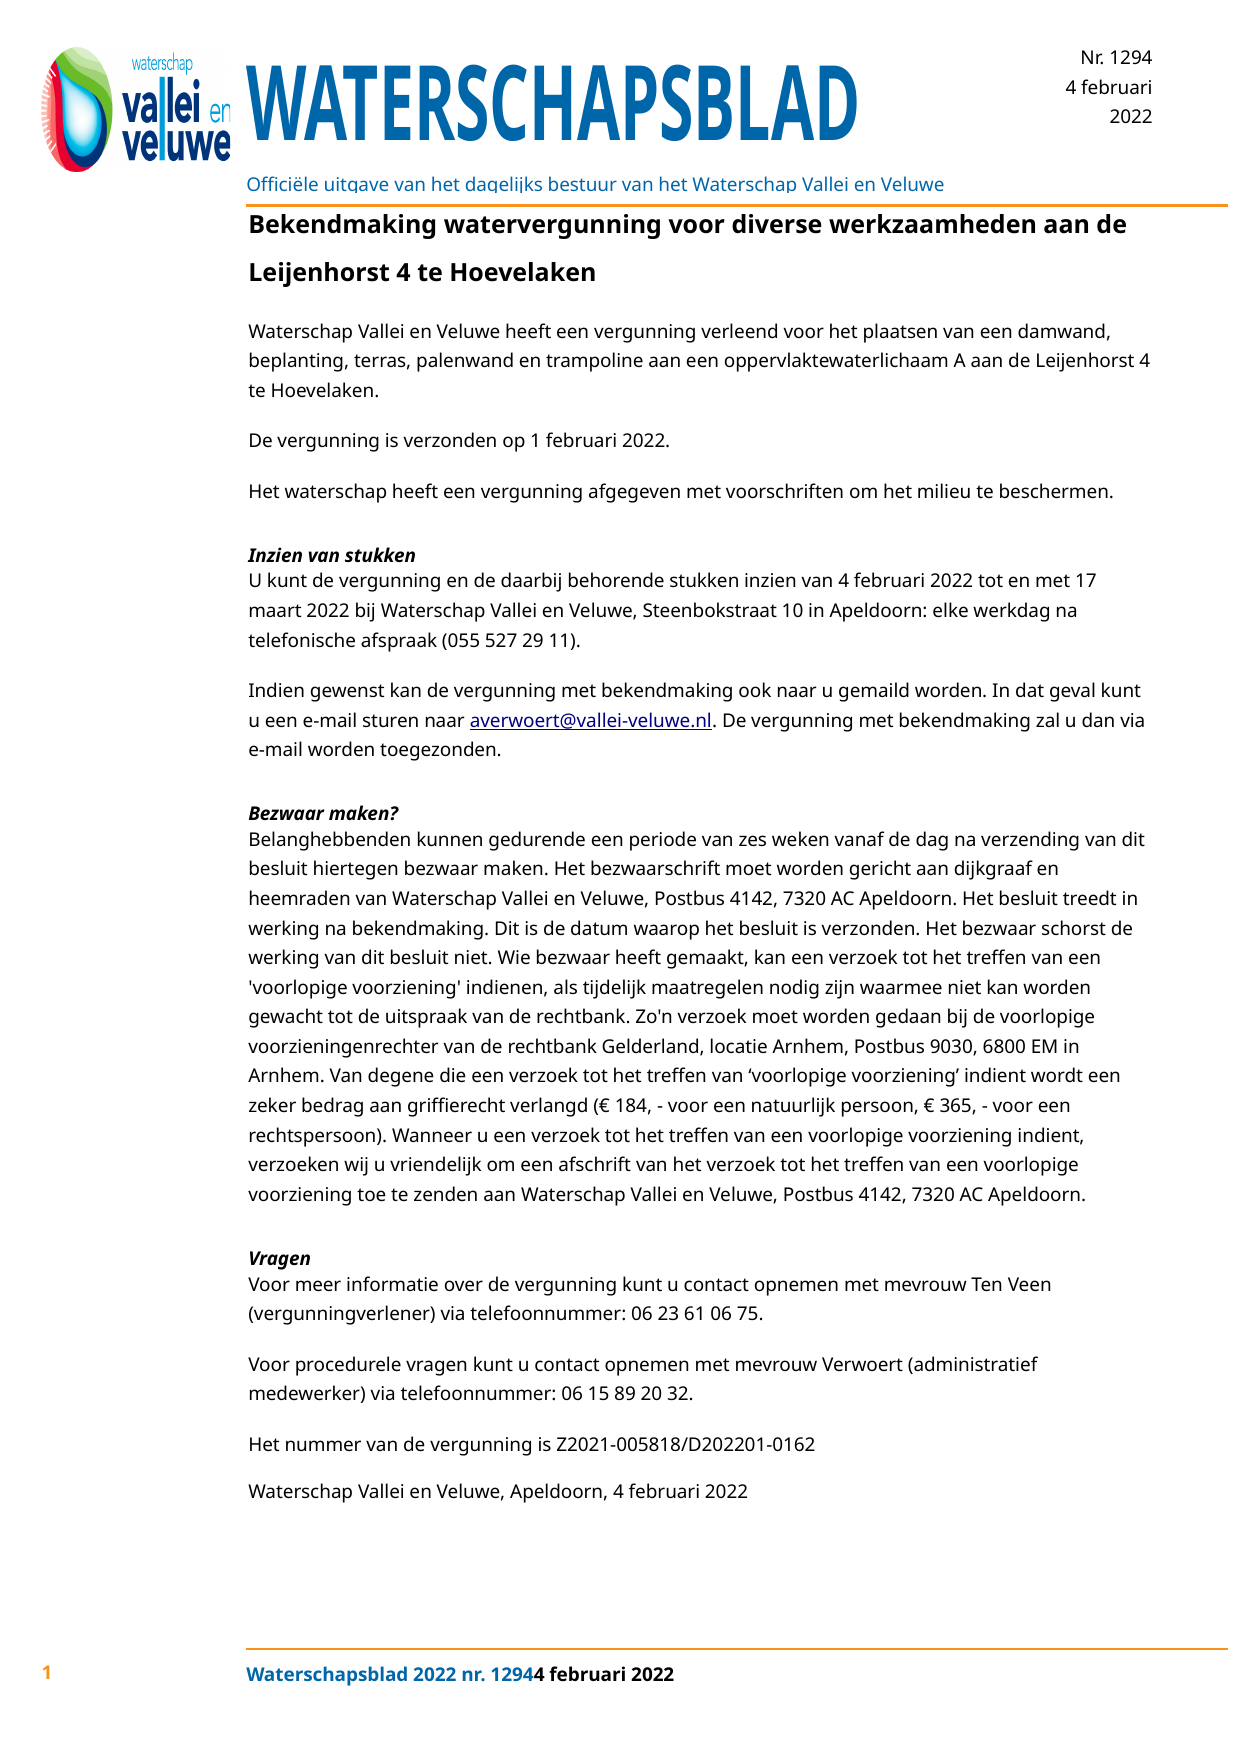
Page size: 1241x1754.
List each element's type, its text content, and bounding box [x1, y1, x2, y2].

text De vergunning is verzonden op 1 februari 2022. [248, 427, 1152, 453]
text Voor procedurele vragen kunt u contact opnemen met mevrouw Verwoert (administratief medewerker) via telefoonnummer: 06 15 89 20 32. [248, 1351, 1152, 1406]
text Bekendmaking watervergunning voor diverse werkzaamheden aan de Leijenhorst 4 te Hoevelaken [248, 207, 1152, 288]
text Vragen [248, 1245, 1152, 1271]
text Belanghebbenden kunnen gedurende een periode van zes weken vanaf de dag na verzending van dit besluit hiertegen bezwaar maken. Het bezwaarschrift moet worden gericht aan dijkgraaf en heemraden van Waterschap Vallei en Veluwe, Postbus 4142, 7320 AC Apeldoorn. Het besluit treedt in werking na bekendmaking. Dit is de datum waarop het besluit is verzonden. Het bezwaar schorst de werking van dit besluit niet. Wie bezwaar heeft gemaakt, kan een verzoek tot het treffen van een 'voorlopige voorziening' indienen, als tijdelijk maatregelen nodig zijn waarmee niet kan worden gewacht tot de uitspraak van de rechtbank. Zo'n verzoek moet worden gedaan bij de voorlopige voorzieningenrechter van de rechtbank Gelderland, locatie Arnhem, Postbus 9030, 6800 EM in Arnhem. Van degene die een verzoek tot het treffen van ‘voorlopige voorziening’ indient wordt een zeker bedrag aan griffierecht verlangd (€ 184, - voor een natuurlijk persoon, € 365, - voor een rechtspersoon). Wanneer u een verzoek tot het treffen van een voorlopige voorziening indient, verzoeken wij u vriendelijk om een afschrift van het verzoek tot het treffen van een voorlopige voorziening toe te zenden aan Waterschap Vallei en Veluwe, Postbus 4142, 7320 AC Apeldoorn. [248, 826, 1152, 1207]
text U kunt de vergunning en de daarbij behorende stukken inzien van 4 februari 2022 tot en met 17 maart 2022 bij Waterschap Vallei en Veluwe, Steenbokstraat 10 in Apeldoorn: elke werkdag na telefonische afspraak (055 527 29 11). [248, 568, 1152, 652]
text Waterschap Vallei en Veluwe heeft een vergunning verleend voor het plaatsen van een damwand, beplanting, terras, palenwand en trampoline aan een oppervlaktewaterlichaam A aan de Leijenhorst 4 te Hoevelaken. [248, 318, 1152, 403]
picture [41, 47, 231, 172]
text Het nummer van de vergunning is Z2021-005818/D202201-0162 [248, 1431, 1152, 1456]
text Indien gewenst kan de vergunning met bekendmaking ook naar u gemaild worden. In dat geval kunt u een e-mail sturen naar averwoert@vallei-veluwe.nl. De vergunning met bekendmaking zal u dan via e-mail worden toegezonden. [248, 677, 1152, 762]
text Het waterschap heeft een vergunning afgegeven met voorschriften om het milieu te beschermen. [248, 478, 1152, 504]
text Waterschap Vallei en Veluwe, Apeldoorn, 4 februari 2022 [248, 1478, 1152, 1504]
text Voor meer informatie over de vergunning kunt u contact opnemen met mevrouw Ten Veen (vergunningverlener) via telefoonnummer: 06 23 61 06 75. [248, 1271, 1152, 1326]
text Bezwaar maken? [248, 800, 1152, 826]
text Inzien van stukken [248, 542, 1152, 568]
